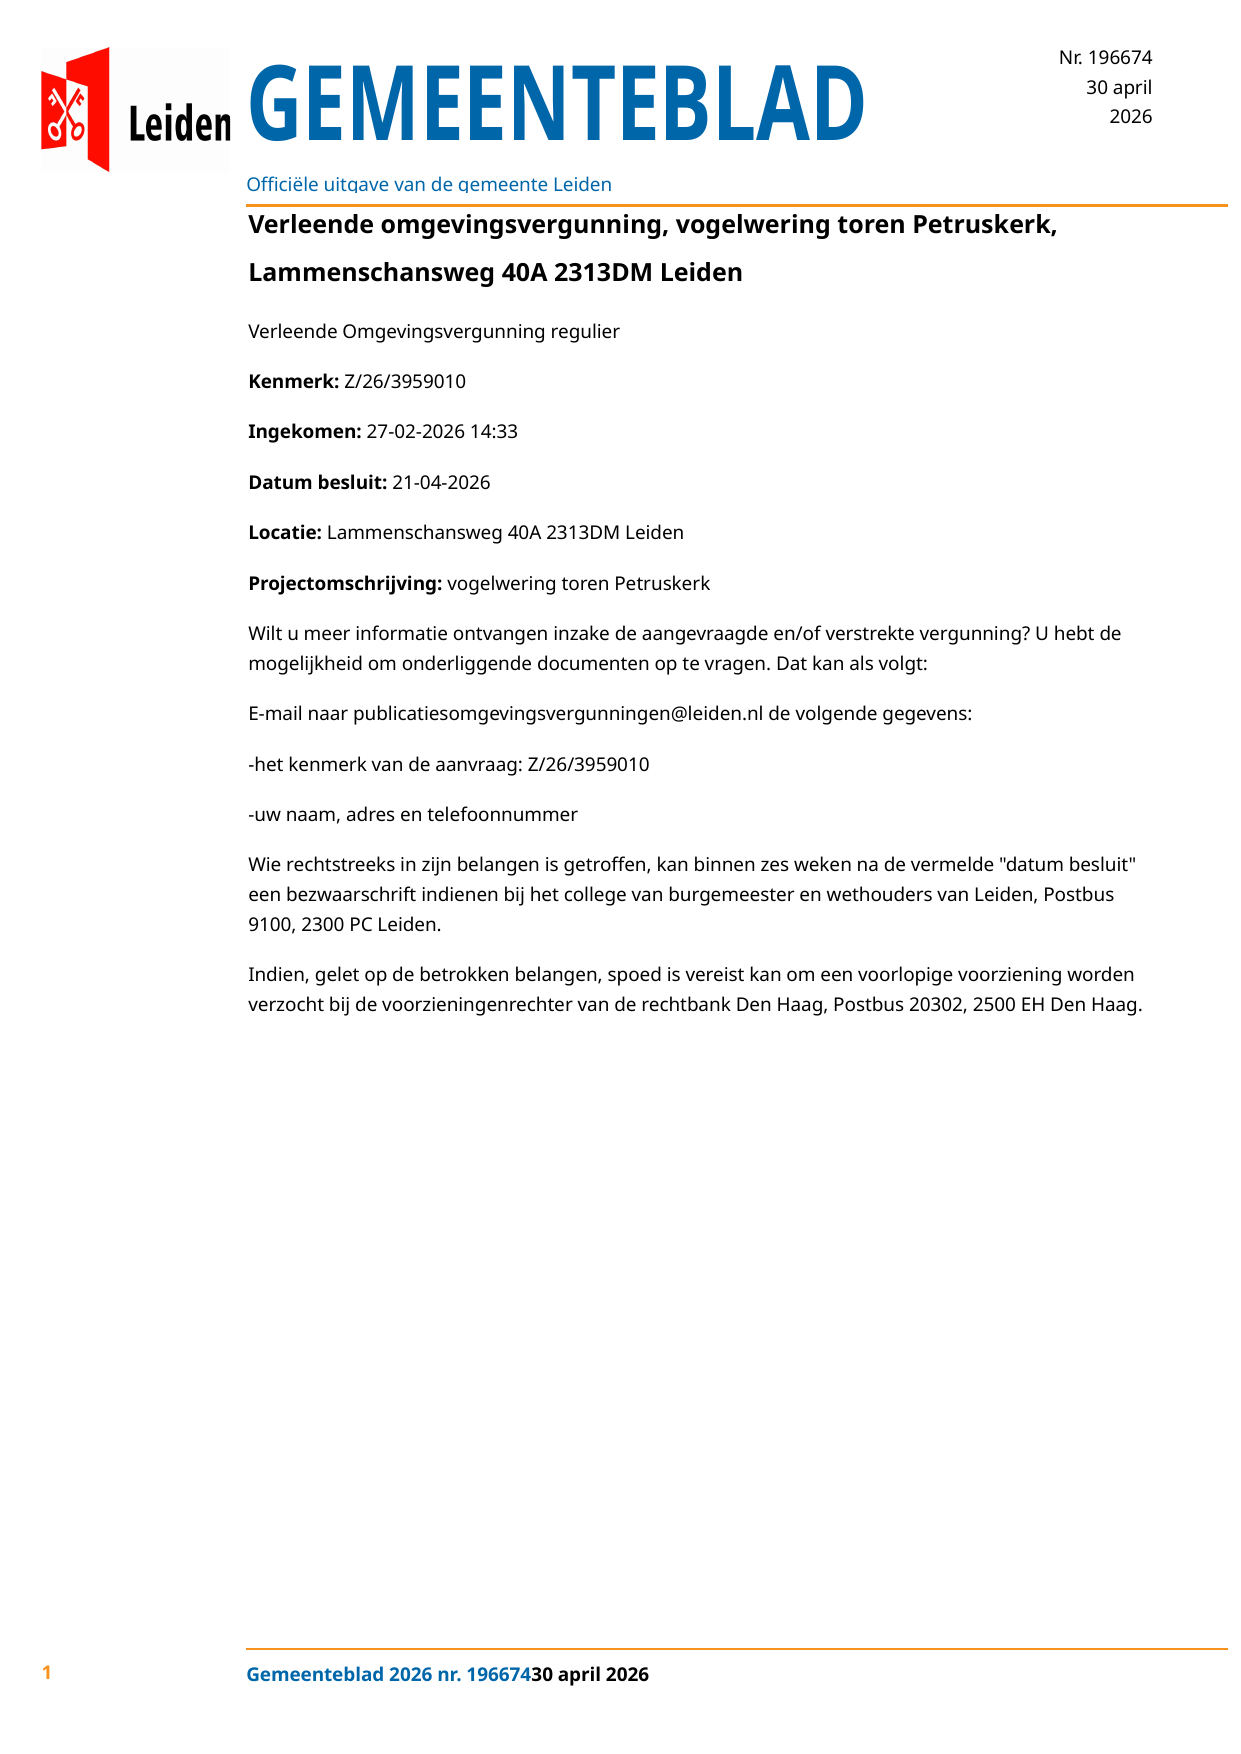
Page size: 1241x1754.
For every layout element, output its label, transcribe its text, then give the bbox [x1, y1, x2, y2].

text Ingekomen: 27-02-2026 14:33 [248, 419, 1152, 444]
picture [41, 47, 231, 172]
text Kenmerk: Z/26/3959010 [248, 368, 1152, 394]
text Verleende omgevingsvergunning, vogelwering toren Petruskerk, Lammenschansweg 40A 2313DM Leiden [248, 207, 1152, 288]
text Wilt u meer informatie ontvangen inzake de aangevraagde en/of verstrekte vergunning? U hebt de mogelijkheid om onderliggende documenten op te vragen. Dat kan als volgt: [248, 620, 1152, 676]
text Verleende Omgevingsvergunning regulier [248, 318, 1152, 344]
text -het kenmerk van de aanvraag: Z/26/3959010 [248, 751, 1152, 777]
text Wie rechtstreeks in zijn belangen is getroffen, kan binnen zes weken na de vermelde "datum besluit" een bezwaarschrift indienen bij het college van burgemeester en wethouders van Leiden, Postbus 9100, 2300 PC Leiden. [248, 852, 1152, 937]
text E-mail naar publicatiesomgevingsvergunningen@leiden.nl de volgende gegevens: [248, 700, 1152, 726]
text -uw naam, adres en telefoonnummer [248, 801, 1152, 827]
text Datum besluit: 21-04-2026 [248, 469, 1152, 495]
text Projectomschrijving: vogelwering toren Petruskerk [248, 570, 1152, 596]
text Locatie: Lammenschansweg 40A 2313DM Leiden [248, 519, 1152, 545]
text Indien, gelet op de betrokken belangen, spoed is vereist kan om een voorlopige voorziening worden verzocht bij de voorzieningenrechter van de rechtbank Den Haag, Postbus 20302, 2500 EH Den Haag. [248, 961, 1152, 1017]
